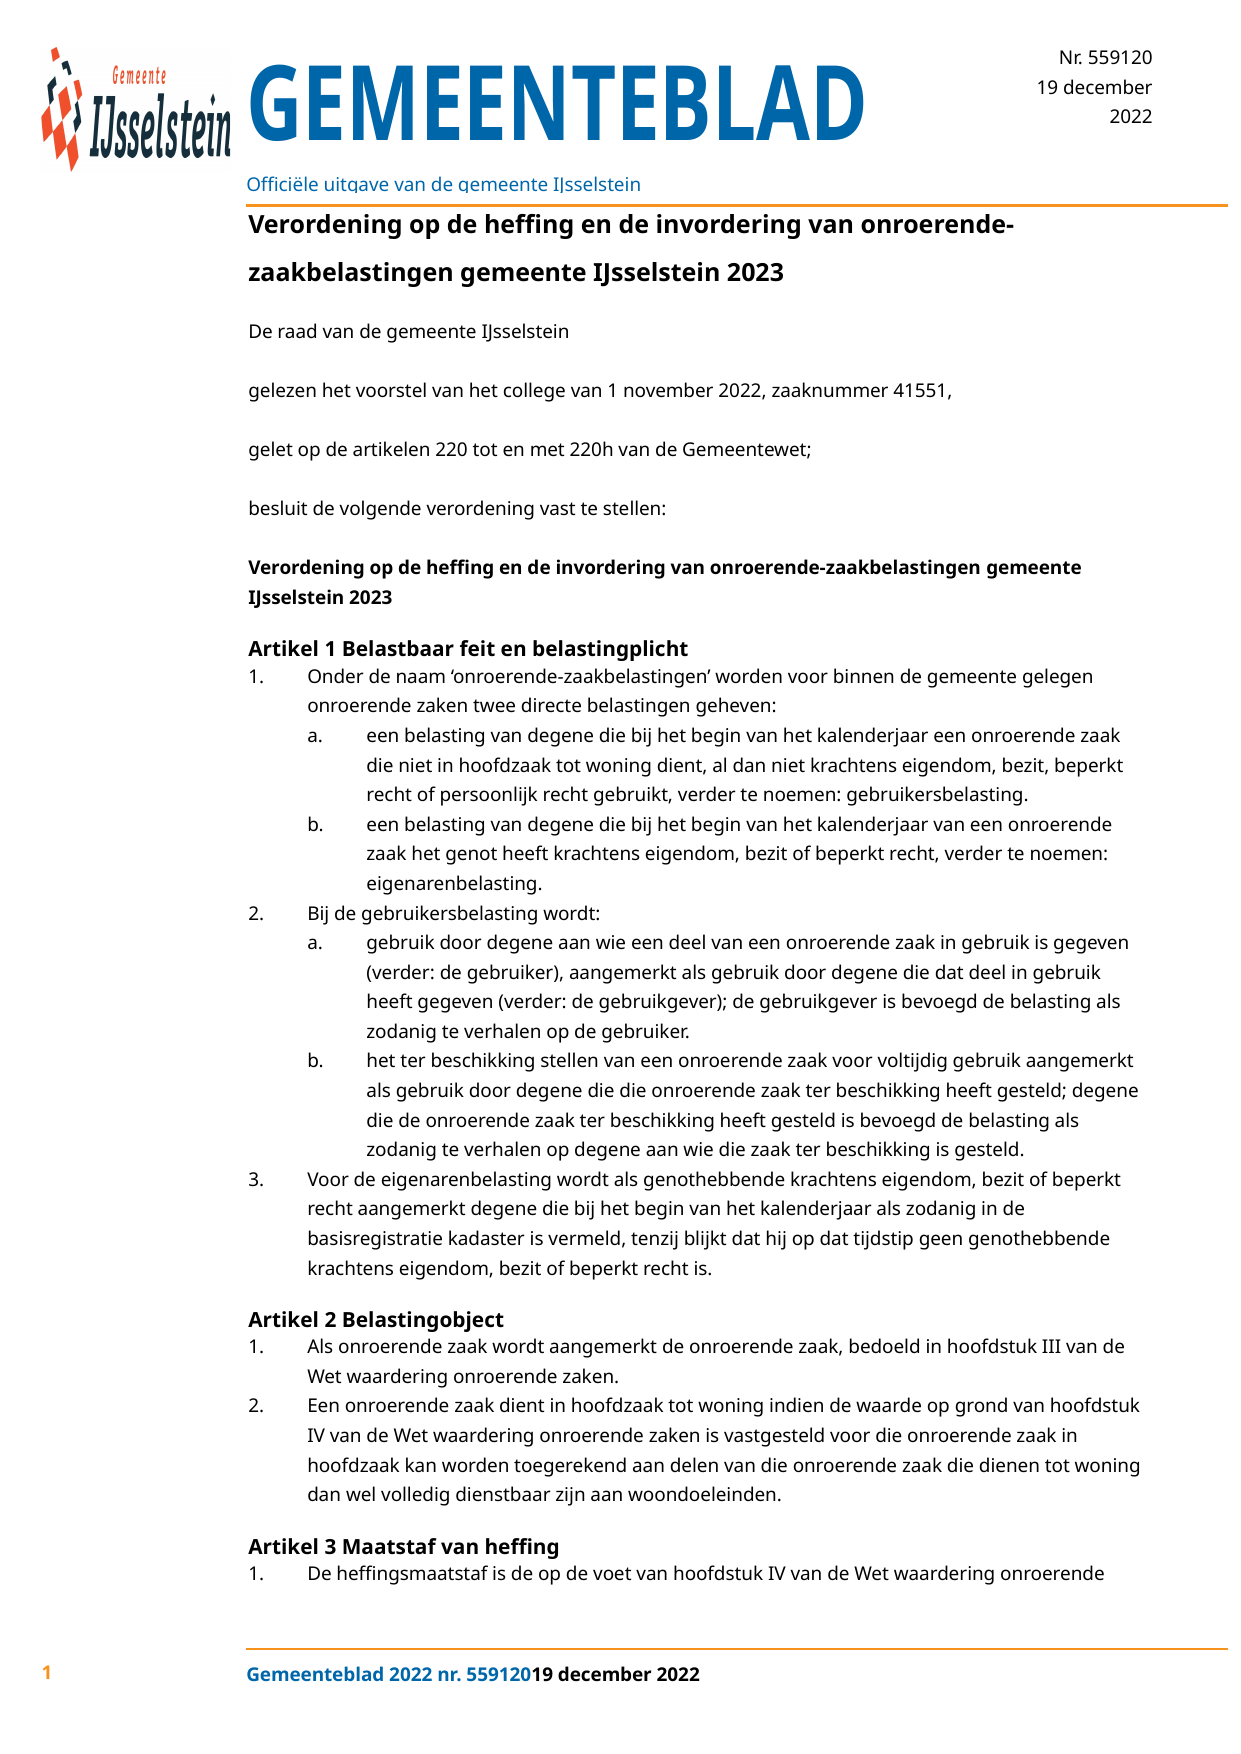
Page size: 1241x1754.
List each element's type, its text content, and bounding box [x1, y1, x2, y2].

text De raad van de gemeente IJsselstein [248, 318, 1152, 344]
list Onder de naam ‘onroerende-zaakbelastingen’ worden voor binnen de gemeente gelegen onroerende zaken twee directe belastingen geheven: [248, 663, 1152, 718]
text Verordening op de heffing en de invordering van onroerende-zaakbelastingen gemeente IJsselstein 2023 [248, 207, 1152, 288]
list Een onroerende zaak dient in hoofdzaak tot woning indien de waarde op grond van hoofdstuk IV van de Wet waardering onroerende zaken is vastgesteld voor die onroerende zaak in hoofdzaak kan worden toegerekend aan delen van die onroerende zaak die dienen tot woning dan wel volledig dienstbaar zijn aan woondoeleinden. [248, 1393, 1152, 1507]
text Artikel 3 Maatstaf van heffing [248, 1532, 1152, 1560]
list Als onroerende zaak wordt aangemerkt de onroerende zaak, bedoeld in hoofdstuk III van de Wet waardering onroerende zaken. [248, 1333, 1152, 1389]
text Verordening op de heffing en de invordering van onroerende-zaakbelastingen gemeente IJsselstein 2023 [248, 554, 1152, 610]
list Bij de gebruikersbelasting wordt: [248, 900, 1152, 925]
list het ter beschikking stellen van een onroerende zaak voor voltijdig gebruik aangemerkt als gebruik door degene die die onroerende zaak ter beschikking heeft gesteld; degene die de onroerende zaak ter beschikking heeft gesteld is bevoegd de belasting als zodanig te verhalen op degene aan wie die zaak ter beschikking is gesteld. [307, 1048, 1152, 1162]
text gelezen het voorstel van het college van 1 november 2022, zaaknummer 41551, [248, 377, 1152, 403]
list gebruik door degene aan wie een deel van een onroerende zaak in gebruik is gegeven (verder: de gebruiker), aangemerkt als gebruik door degene die dat deel in gebruik heeft gegeven (verder: de gebruikgever); de gebruikgever is bevoegd de belasting als zodanig te verhalen op de gebruiker. [307, 929, 1152, 1044]
text Artikel 1 Belastbaar feit en belastingplicht [248, 634, 1152, 663]
list Voor de eigenarenbelasting wordt als genothebbende krachtens eigendom, bezit of beperkt recht aangemerkt degene die bij het begin van het kalenderjaar als zodanig in de basisregistratie kadaster is vermeld, tenzij blijkt dat hij op dat tijdstip geen genothebbende krachtens eigendom, bezit of beperkt recht is. [248, 1166, 1152, 1280]
list De heffingsmaatstaf is de op de voet van hoofdstuk IV van de Wet waardering onroerende [248, 1560, 1152, 1586]
text Artikel 2 Belastingobject [248, 1305, 1152, 1333]
text besluit de volgende verordening vast te stellen: [248, 495, 1152, 521]
list een belasting van degene die bij het begin van het kalenderjaar een onroerende zaak die niet in hoofdzaak tot woning dient, al dan niet krachtens eigendom, bezit, beperkt recht of persoonlijk recht gebruikt, verder te noemen: gebruikersbelasting. [307, 722, 1152, 807]
list een belasting van degene die bij het begin van het kalenderjaar van een onroerende zaak het genot heeft krachtens eigendom, bezit of beperkt recht, verder te noemen: eigenarenbelasting. [307, 811, 1152, 896]
text gelet op de artikelen 220 tot en met 220h van de Gemeentewet; [248, 436, 1152, 462]
picture [41, 47, 231, 172]
